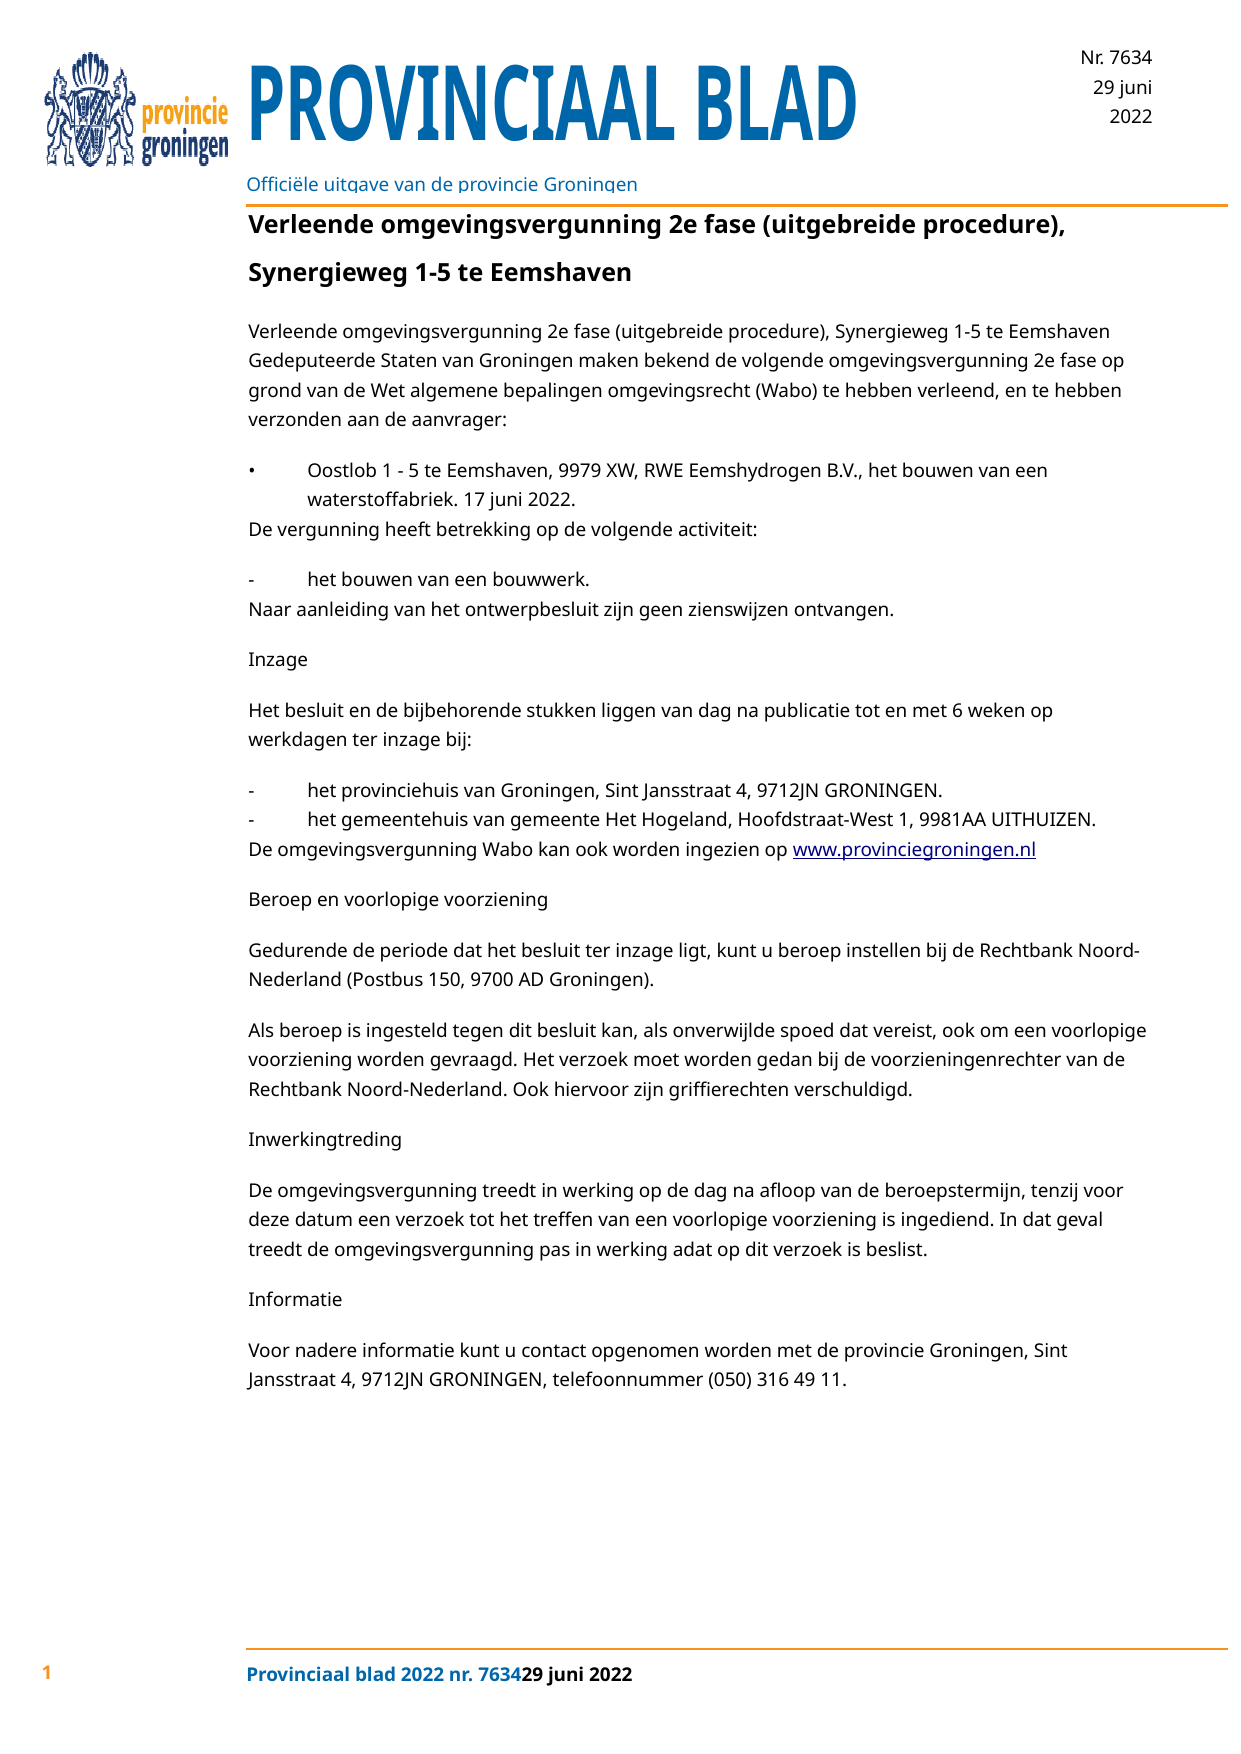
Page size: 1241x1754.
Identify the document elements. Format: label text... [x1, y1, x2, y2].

list het bouwen van een bouwwerk. [248, 567, 1152, 592]
text Inzage [248, 647, 1152, 672]
text Voor nadere informatie kunt u contact opgenomen worden met de provincie Groningen, Sint Jansstraat 4, 9712JN GRONINGEN, telefoonnummer (050) 316 49 11. [248, 1337, 1152, 1392]
text De vergunning heeft betrekking op de volgende activiteit: [248, 516, 1152, 542]
text Gedurende de periode dat het besluit ter inzage ligt, kunt u beroep instellen bij de Rechtbank Noord-Nederland (Postbus 150, 9700 AD Groningen). [248, 937, 1152, 992]
text Verleende omgevingsvergunning 2e fase (uitgebreide procedure), Synergieweg 1-5 te Eemshaven Gedeputeerde Staten van Groningen maken bekend de volgende omgevingsvergunning 2e fase op grond van de Wet algemene bepalingen omgevingsrecht (Wabo) te hebben verleend, en te hebben verzonden aan de aanvrager: [248, 318, 1152, 432]
text Inwerkingtreding [248, 1127, 1152, 1152]
picture [41, 47, 231, 172]
text De omgevingsvergunning treedt in werking op de dag na afloop van de beroepstermijn, tenzij voor deze datum een verzoek tot het treffen van een voorlopige voorziening is ingediend. In dat geval treedt de omgevingsvergunning pas in werking adat op dit verzoek is beslist. [248, 1177, 1152, 1262]
list het gemeentehuis van gemeente Het Hogeland, Hoofdstraat-West 1, 9981AA UITHUIZEN. [248, 807, 1152, 832]
text Informatie [248, 1287, 1152, 1312]
text Verleende omgevingsvergunning 2e fase (uitgebreide procedure), Synergieweg 1-5 te Eemshaven [248, 207, 1152, 288]
text Naar aanleiding van het ontwerpbesluit zijn geen zienswijzen ontvangen. [248, 596, 1152, 622]
list het provinciehuis van Groningen, Sint Jansstraat 4, 9712JN GRONINGEN. [248, 777, 1152, 803]
text Beroep en voorlopige voorziening [248, 887, 1152, 912]
text De omgevingsvergunning Wabo kan ook worden ingezien op www.provinciegroningen.nl [248, 836, 1152, 862]
list Oostlob 1 - 5 te Eemshaven, 9979 XW, RWE Eemshydrogen B.V., het bouwen van een waterstoffabriek. 17 juni 2022. [248, 457, 1152, 512]
text Het besluit en de bijbehorende stukken liggen van dag na publicatie tot en met 6 weken op werkdagen ter inzage bij: [248, 697, 1152, 752]
text Als beroep is ingesteld tegen dit besluit kan, als onverwijlde spoed dat vereist, ook om een voorlopige voorziening worden gevraagd. Het verzoek moet worden gedan bij de voorzieningenrechter van de Rechtbank Noord-Nederland. Ook hiervoor zijn griffierechten verschuldigd. [248, 1017, 1152, 1102]
